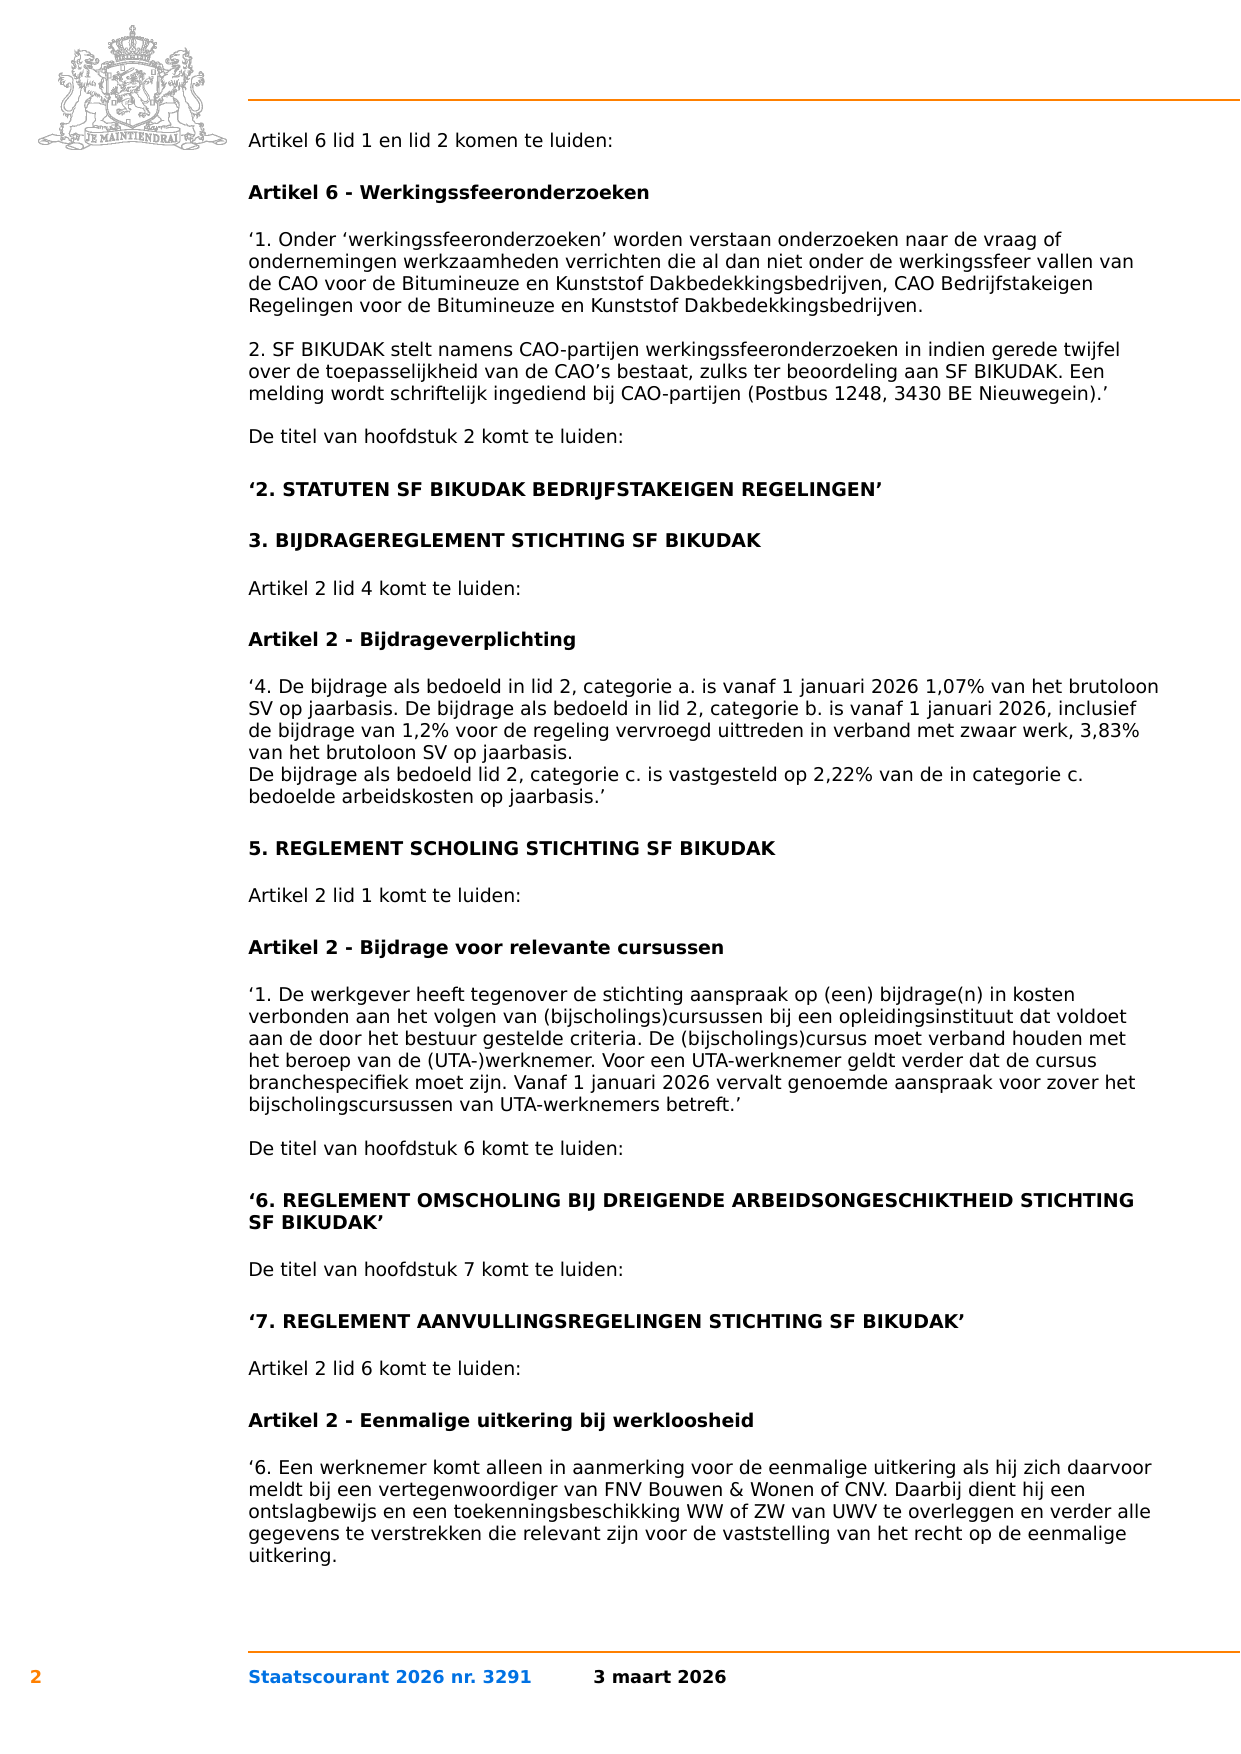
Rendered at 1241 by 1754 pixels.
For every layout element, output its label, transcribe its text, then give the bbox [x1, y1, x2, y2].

text De bijdrage als bedoeld lid 2, categorie c. is vastgesteld op 2,22% van de in categorie c. bedoelde arbeidskosten op jaarbasis.’ [248, 764, 1163, 808]
text Artikel 6 lid 1 en lid 2 komen te luiden: [248, 130, 1163, 152]
text De titel van hoofdstuk 6 komt te luiden: [248, 1138, 1163, 1160]
text ‘1. Onder ‘werkingssfeeronderzoeken’ worden verstaan onderzoeken naar de vraag of ondernemingen werkzaamheden verrichten die al dan niet onder de werkingssfeer vallen van de CAO voor de Bitumineuze en Kunststof Dakbedekkingsbedrijven, CAO Bedrijfstakeigen Regelingen voor de Bitumineuze en Kunststof Dakbedekkingsbedrijven. [248, 229, 1163, 317]
subtitle Artikel 2 - Bijdrageverplichting [248, 629, 1163, 651]
subtitle ‘7. REGLEMENT AANVULLINGSREGELINGEN STICHTING SF BIKUDAK’ [248, 1311, 1163, 1333]
subtitle ‘2. STATUTEN SF BIKUDAK BEDRIJFSTAKEIGEN REGELINGEN’ [248, 478, 1163, 500]
subtitle 3. BIJDRAGEREGLEMENT STICHTING SF BIKUDAK [248, 530, 1163, 552]
text De titel van hoofdstuk 7 komt te luiden: [248, 1259, 1163, 1281]
text Artikel 2 lid 1 komt te luiden: [248, 885, 1163, 907]
subtitle Artikel 2 - Eenmalige uitkering bij werkloosheid [248, 1410, 1163, 1432]
picture [38, 25, 227, 150]
text Artikel 2 lid 4 komt te luiden: [248, 577, 1163, 599]
text ‘4. De bijdrage als bedoeld in lid 2, categorie a. is vanaf 1 januari 2026 1,07% van het brutoloon SV op jaarbasis. De bijdrage als bedoeld in lid 2, categorie b. is vanaf 1 januari 2026, inclusief de bijdrage van 1,2% voor de regeling vervroegd uittreden in verband met zwaar werk, 3,83% van het brutoloon SV op jaarbasis. [248, 676, 1163, 764]
subtitle ‘6. REGLEMENT OMSCHOLING BIJ DREIGENDE ARBEIDSONGESCHIKTHEID STICHTING SF BIKUDAK’ [248, 1190, 1163, 1234]
text Artikel 2 lid 6 komt te luiden: [248, 1358, 1163, 1380]
text ‘6. Een werknemer komt alleen in aanmerking voor de eenmalige uitkering als hij zich daarvoor meldt bij een vertegenwoordiger van FNV Bouwen & Wonen of CNV. Daarbij dient hij een ontslagbewijs en een toekenningsbeschikking WW of ZW van UWV te overleggen en verder alle gegevens te verstrekken die relevant zijn voor de vaststelling van het recht op de eenmalige uitkering. [248, 1457, 1163, 1567]
text ‘1. De werkgever heeft tegenover de stichting aanspraak op (een) bijdrage(n) in kosten verbonden aan het volgen van (bijscholings)cursussen bij een opleidingsinstituut dat voldoet aan de door het bestuur gestelde criteria. De (bijscholings)cursus moet verband houden met het beroep van de (UTA-)werknemer. Voor een UTA-werknemer geldt verder dat de cursus branchespecifiek moet zijn. Vanaf 1 januari 2026 vervalt genoemde aanspraak voor zover het bijscholingscursussen van UTA-werknemers betreft.’ [248, 984, 1163, 1116]
subtitle Artikel 6 - Werkingssfeeronderzoeken [248, 182, 1163, 204]
text 2. SF BIKUDAK stelt namens CAO-partijen werkingssfeeronderzoeken in indien gerede twijfel over de toepasselijkheid van de CAO’s bestaat, zulks ter beoordeling aan SF BIKUDAK. Een melding wordt schriftelijk ingediend bij CAO-partijen (Postbus 1248, 3430 BE Nieuwegein).’ [248, 339, 1163, 404]
subtitle 5. REGLEMENT SCHOLING STICHTING SF BIKUDAK [248, 838, 1163, 860]
text De titel van hoofdstuk 2 komt te luiden: [248, 426, 1163, 448]
subtitle Artikel 2 - Bijdrage voor relevante cursussen [248, 937, 1163, 959]
